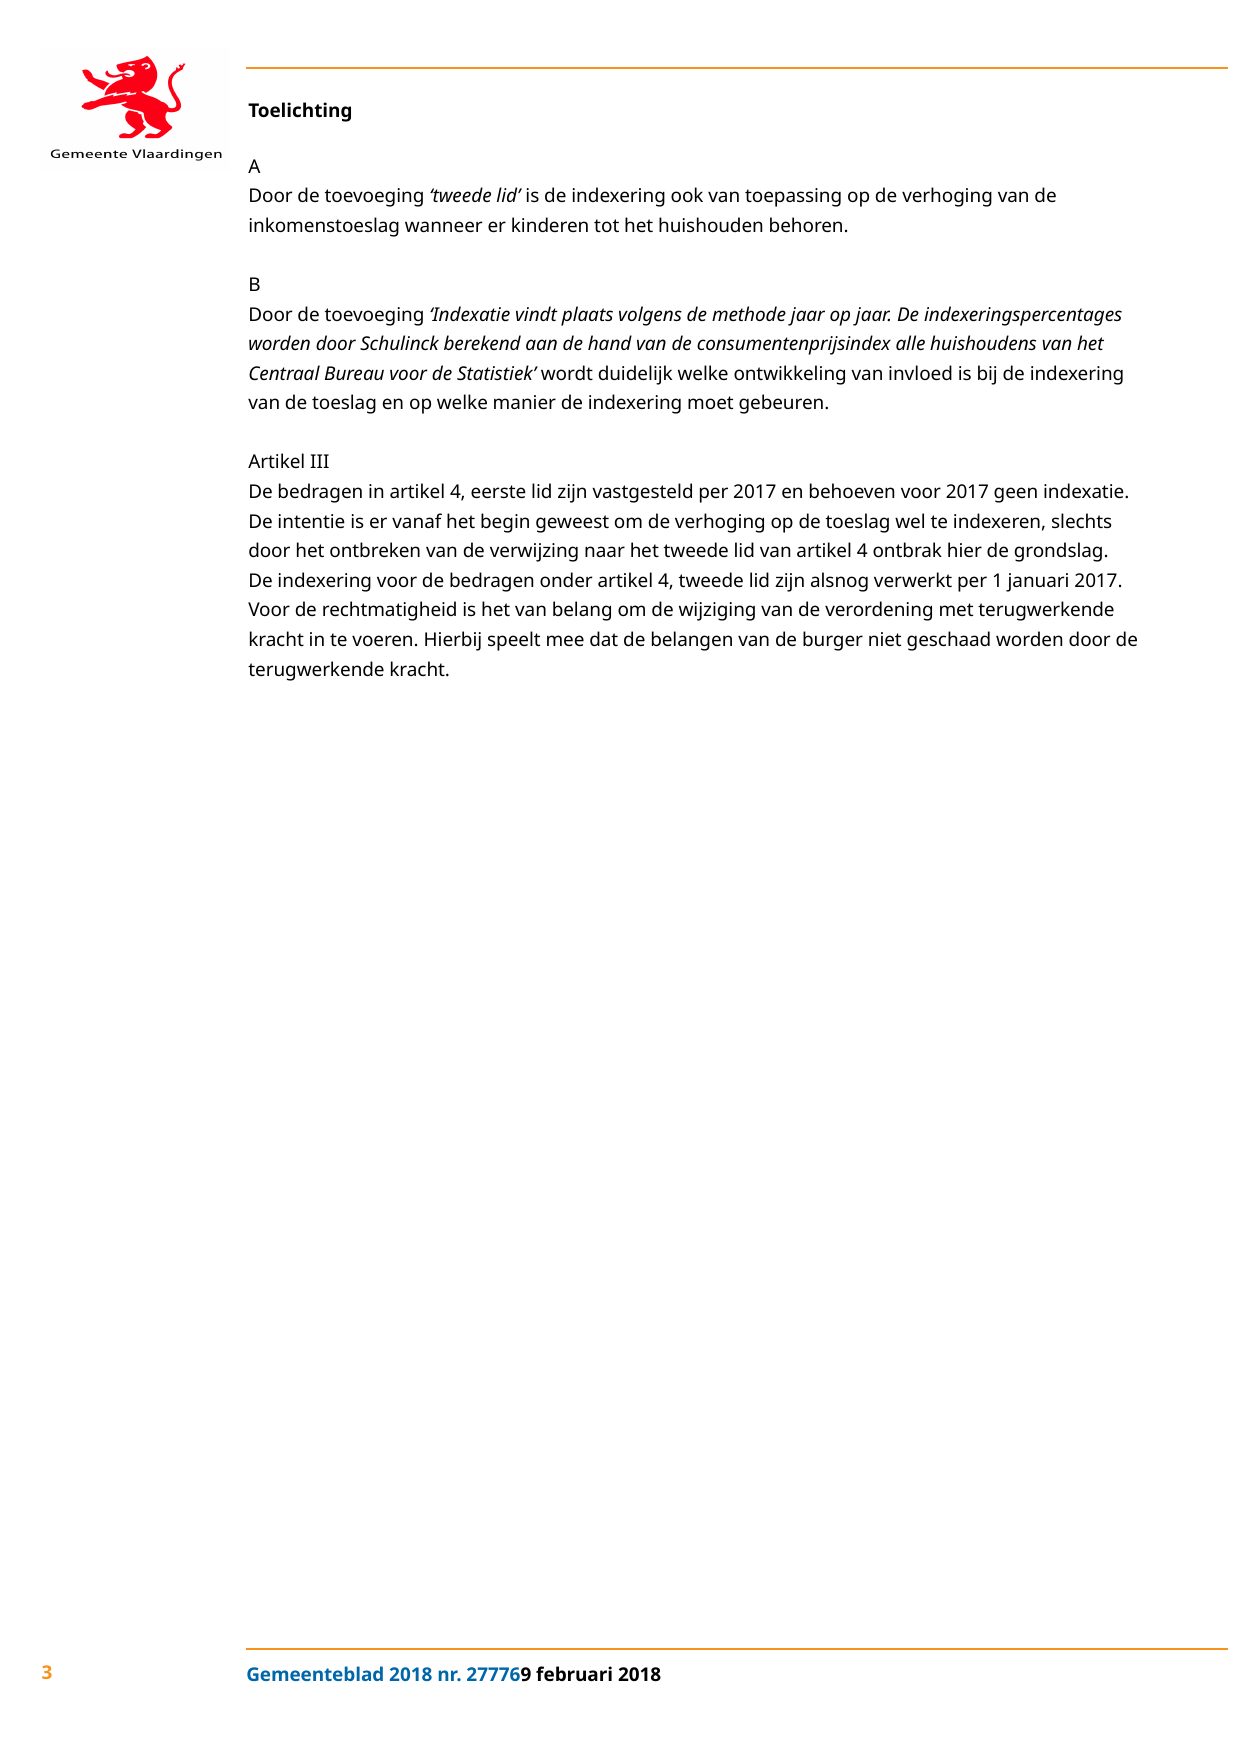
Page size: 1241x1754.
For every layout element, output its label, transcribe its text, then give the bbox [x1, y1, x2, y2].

picture [41, 47, 231, 172]
text De intentie is er vanaf het begin geweest om de verhoging op de toeslag wel te indexeren, slechts door het ontbreken van de verwijzing naar het tweede lid van artikel 4 ontbrak hier de grondslag. [248, 508, 1152, 563]
text B [248, 271, 1152, 297]
text Door de toevoeging ‘tweede lid’ is de indexering ook van toepassing op de verhoging van de inkomenstoeslag wanneer er kinderen tot het huishouden behoren. [248, 182, 1152, 238]
text De indexering voor de bedragen onder artikel 4, tweede lid zijn alsnog verwerkt per 1 januari 2017. Voor de rechtmatigheid is het van belang om de wijziging van de verordening met terugwerkende kracht in te voeren. Hierbij speelt mee dat de belangen van de burger niet geschaad worden door de terugwerkende kracht. [248, 567, 1152, 682]
text Toelichting [248, 95, 1152, 123]
text A [248, 153, 1152, 179]
text Artikel III [248, 449, 1152, 474]
text Door de toevoeging ‘Indexatie vindt plaats volgens de methode jaar op jaar. De indexeringspercentages worden door Schulinck berekend aan de hand van de consumentenprijsindex alle huishoudens van het Centraal Bureau voor de Statistiek’ wordt duidelijk welke ontwikkeling van invloed is bij de indexering van de toeslag en op welke manier de indexering moet gebeuren. [248, 301, 1152, 415]
text De bedragen in artikel 4, eerste lid zijn vastgesteld per 2017 en behoeven voor 2017 geen indexatie. [248, 478, 1152, 504]
